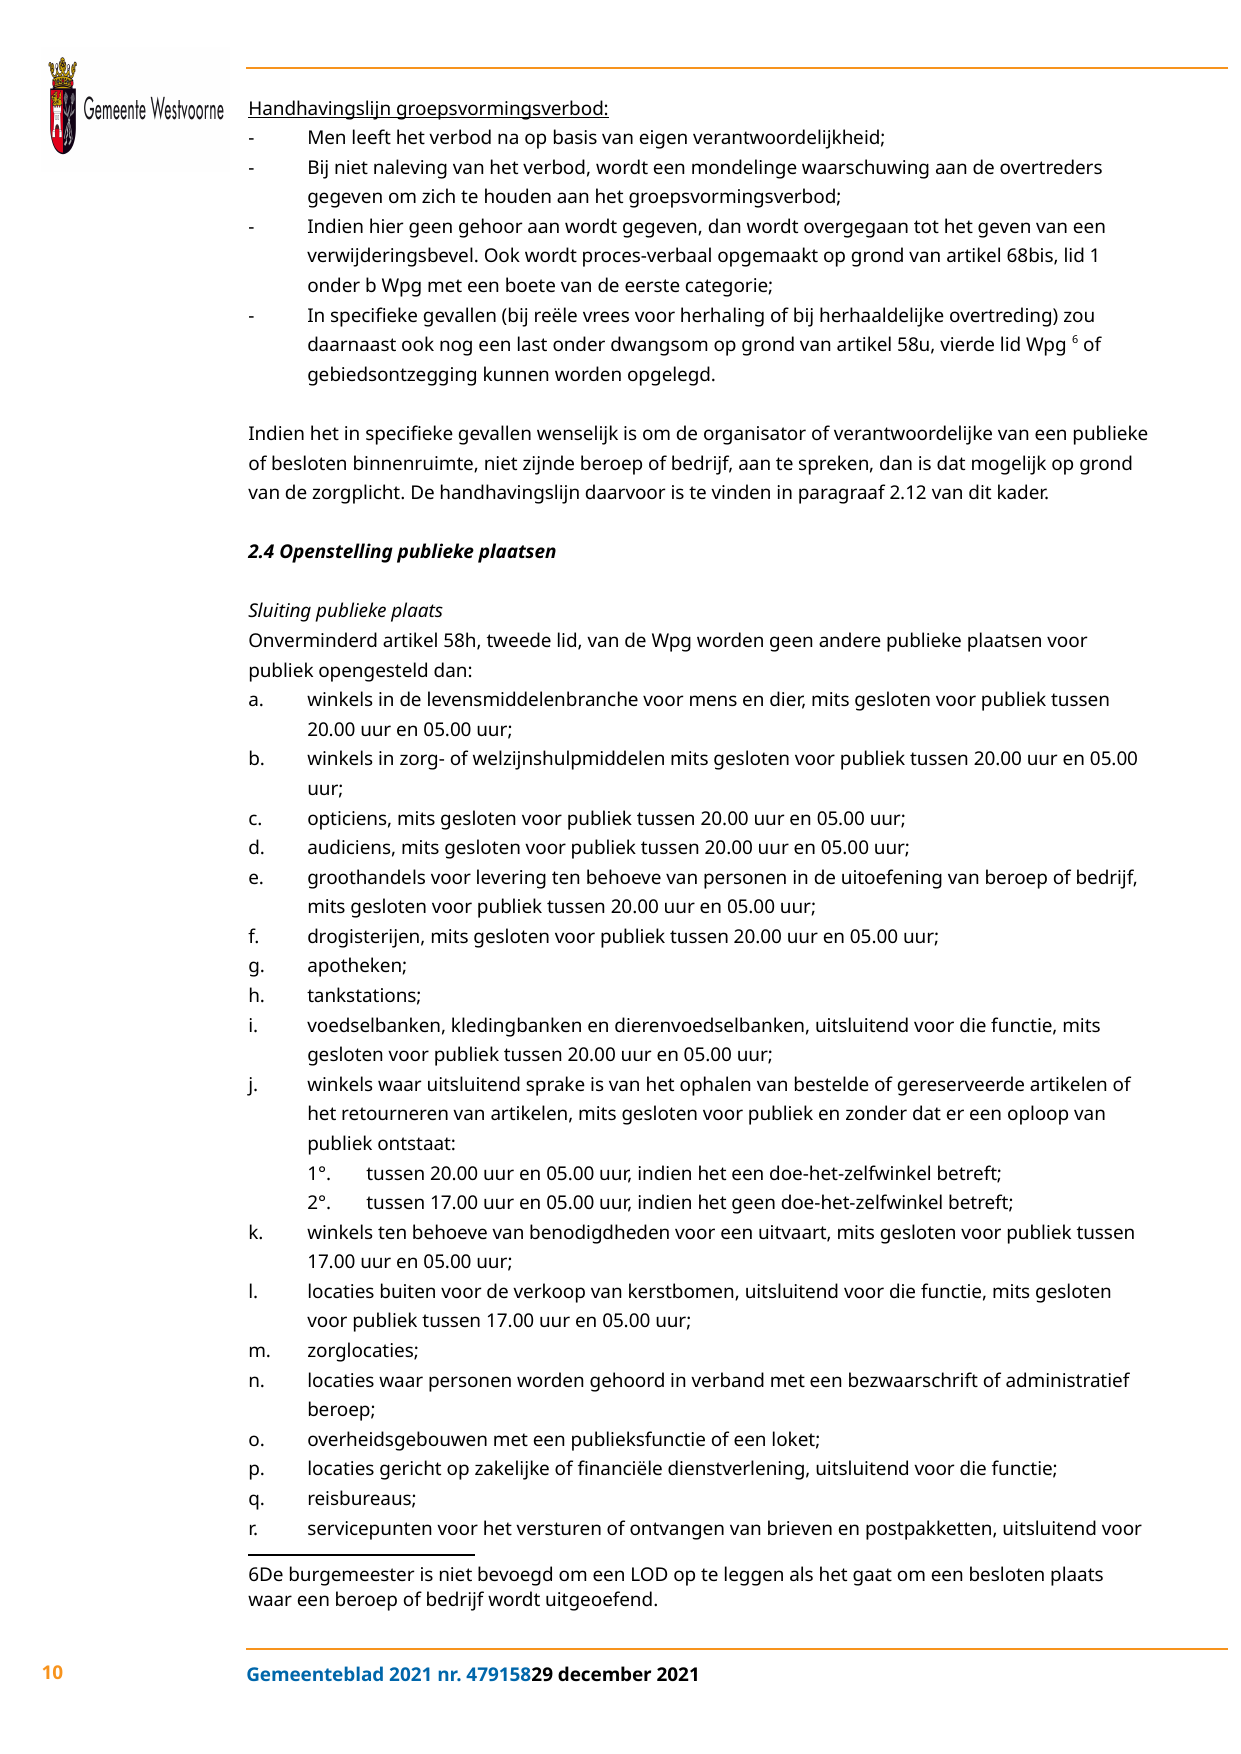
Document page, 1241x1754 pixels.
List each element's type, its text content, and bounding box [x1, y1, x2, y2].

list locaties waar personen worden gehoord in verband met een bezwaarschrift of administratief beroep; [248, 1367, 1152, 1422]
list groothandels voor levering ten behoeve van personen in de uitoefening van beroep of bedrijf, mits gesloten voor publiek tussen 20.00 uur en 05.00 uur; [248, 864, 1152, 919]
list reisbureaus; [248, 1485, 1152, 1511]
list winkels ten behoeve van benodigdheden voor een uitvaart, mits gesloten voor publiek tussen 17.00 uur en 05.00 uur; [248, 1219, 1152, 1274]
list zorglocaties; [248, 1337, 1152, 1363]
list locaties buiten voor de verkoop van kerstbomen, uitsluitend voor die functie, mits gesloten voor publiek tussen 17.00 uur en 05.00 uur; [248, 1278, 1152, 1333]
list opticiens, mits gesloten voor publiek tussen 20.00 uur en 05.00 uur; [248, 805, 1152, 831]
list tankstations; [248, 982, 1152, 1008]
list winkels in zorg- of welzijnshulpmiddelen mits gesloten voor publiek tussen 20.00 uur en 05.00 uur; [248, 746, 1152, 801]
list locaties gericht op zakelijke of financiële dienstverlening, uitsluitend voor die functie; [248, 1456, 1152, 1481]
list audiciens, mits gesloten voor publiek tussen 20.00 uur en 05.00 uur; [248, 834, 1152, 860]
list drogisterijen, mits gesloten voor publiek tussen 20.00 uur en 05.00 uur; [248, 923, 1152, 949]
list servicepunten voor het versturen of ontvangen van brieven en postpakketten, uitsluitend voor [248, 1515, 1152, 1541]
list winkels in de levensmiddelenbranche voor mens en dier, mits gesloten voor publiek tussen 20.00 uur en 05.00 uur; [248, 686, 1152, 742]
list Indien hier geen gehoor aan wordt gegeven, dan wordt overgegaan tot het geven van een verwijderingsbevel. Ook wordt proces-verbaal opgemaakt op grond van artikel 68bis, lid 1 onder b Wpg met een boete van de eerste categorie; [248, 213, 1152, 298]
text Indien het in specifieke gevallen wenselijk is om de organisator of verantwoordelijke van een publieke of besloten binnenruimte, niet zijnde beroep of bedrijf, aan te spreken, dan is dat mogelijk op grond van de zorgplicht. De handhavingslijn daarvoor is te vinden in paragraaf 2.12 van dit kader. [248, 420, 1152, 505]
text Handhavingslijn groepsvormingsverbod: [248, 95, 1152, 121]
list De burgemeester is niet bevoegd om een LOD op te leggen als het gaat om een besloten plaats waar een beroep of bedrijf wordt uitgeoefend. [248, 1561, 1152, 1612]
list apotheken; [248, 953, 1152, 978]
text Sluiting publieke plaats [248, 598, 1152, 623]
list tussen 17.00 uur en 05.00 uur, indien het geen doe-het-zelfwinkel betreft; [307, 1189, 1152, 1215]
text Onverminderd artikel 58h, tweede lid, van de Wpg worden geen andere publieke plaatsen voor publiek opengesteld dan: [248, 627, 1152, 683]
list winkels waar uitsluitend sprake is van het ophalen van bestelde of gereserveerde artikelen of het retourneren van artikelen, mits gesloten voor publiek en zonder dat er een oploop van publiek ontstaat: [248, 1071, 1152, 1156]
list Bij niet naleving van het verbod, wordt een mondelinge waarschuwing aan de overtreders gegeven om zich te houden aan het groepsvormingsverbod; [248, 154, 1152, 209]
list In specifieke gevallen (bij reële vrees voor herhaling of bij herhaaldelijke overtreding) zou daarnaast ook nog een last onder dwangsom op grond van artikel 58u, vierde lid Wpg of gebiedsontzegging kunnen worden opgelegd. [248, 302, 1152, 387]
list tussen 20.00 uur en 05.00 uur, indien het een doe-het-zelfwinkel betreft; [307, 1160, 1152, 1186]
text 2.4 Openstelling publieke plaatsen [248, 538, 1152, 564]
list overheidsgebouwen met een publieksfunctie of een loket; [248, 1426, 1152, 1452]
list Men leeft het verbod na op basis van eigen verantwoordelijkheid; [248, 124, 1152, 150]
list voedselbanken, kledingbanken en dierenvoedselbanken, uitsluitend voor die functie, mits gesloten voor publiek tussen 20.00 uur en 05.00 uur; [248, 1012, 1152, 1067]
picture [41, 47, 231, 172]
